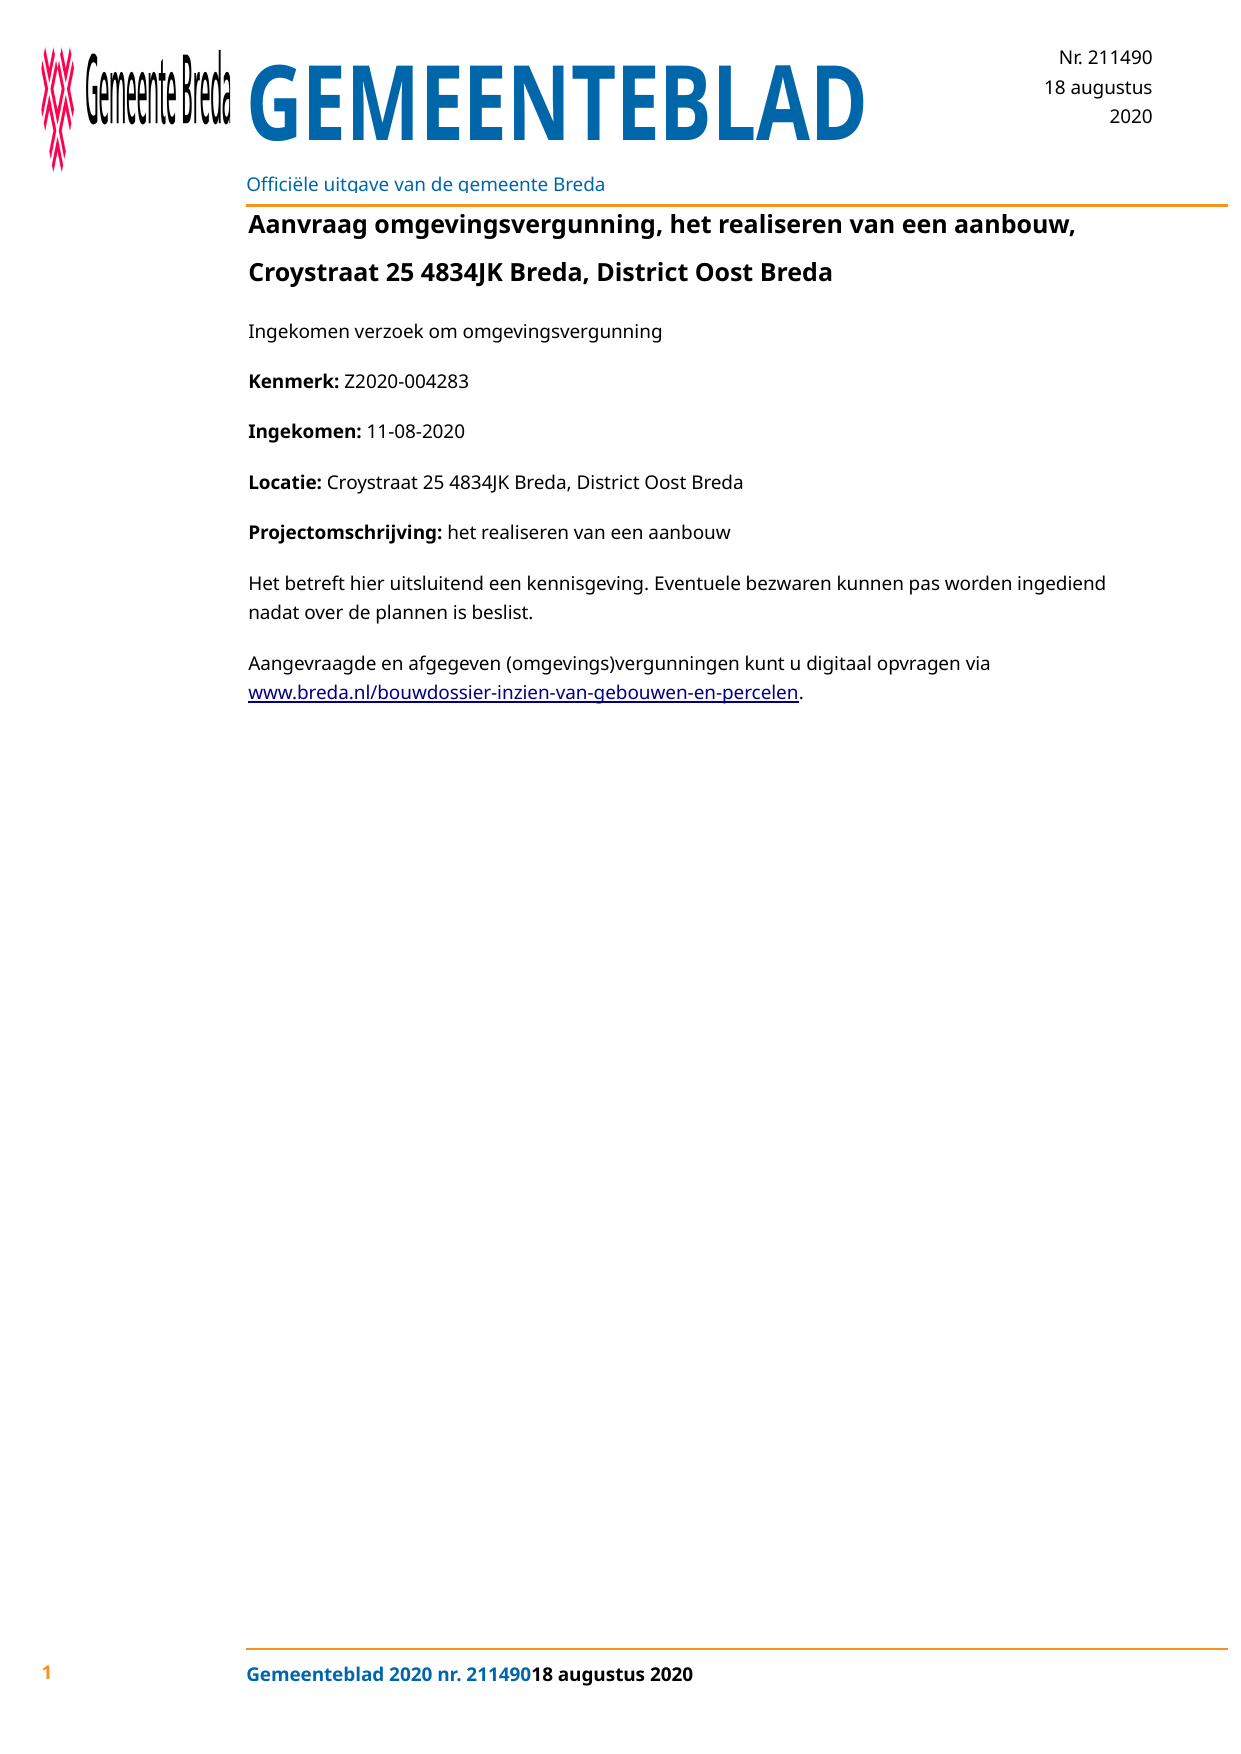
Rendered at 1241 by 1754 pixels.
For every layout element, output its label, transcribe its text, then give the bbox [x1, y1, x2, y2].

picture [41, 47, 231, 172]
text Kenmerk: Z2020-004283 [248, 368, 1152, 394]
text Het betreft hier uitsluitend een kennisgeving. Eventuele bezwaren kunnen pas worden ingediend nadat over de plannen is beslist. [248, 570, 1152, 625]
text Ingekomen: 11-08-2020 [248, 419, 1152, 444]
text Projectomschrijving: het realiseren van een aanbouw [248, 519, 1152, 545]
text Locatie: Croystraat 25 4834JK Breda, District Oost Breda [248, 469, 1152, 495]
text Aanvraag omgevingsvergunning, het realiseren van een aanbouw, Croystraat 25 4834JK Breda, District Oost Breda [248, 207, 1152, 288]
text Ingekomen verzoek om omgevingsvergunning [248, 318, 1152, 344]
text Aangevraagde en afgegeven (omgevings)vergunningen kunt u digitaal opvragen via www.breda.nl/bouwdossier-inzien-van-gebouwen-en-percelen. [248, 650, 1152, 705]
